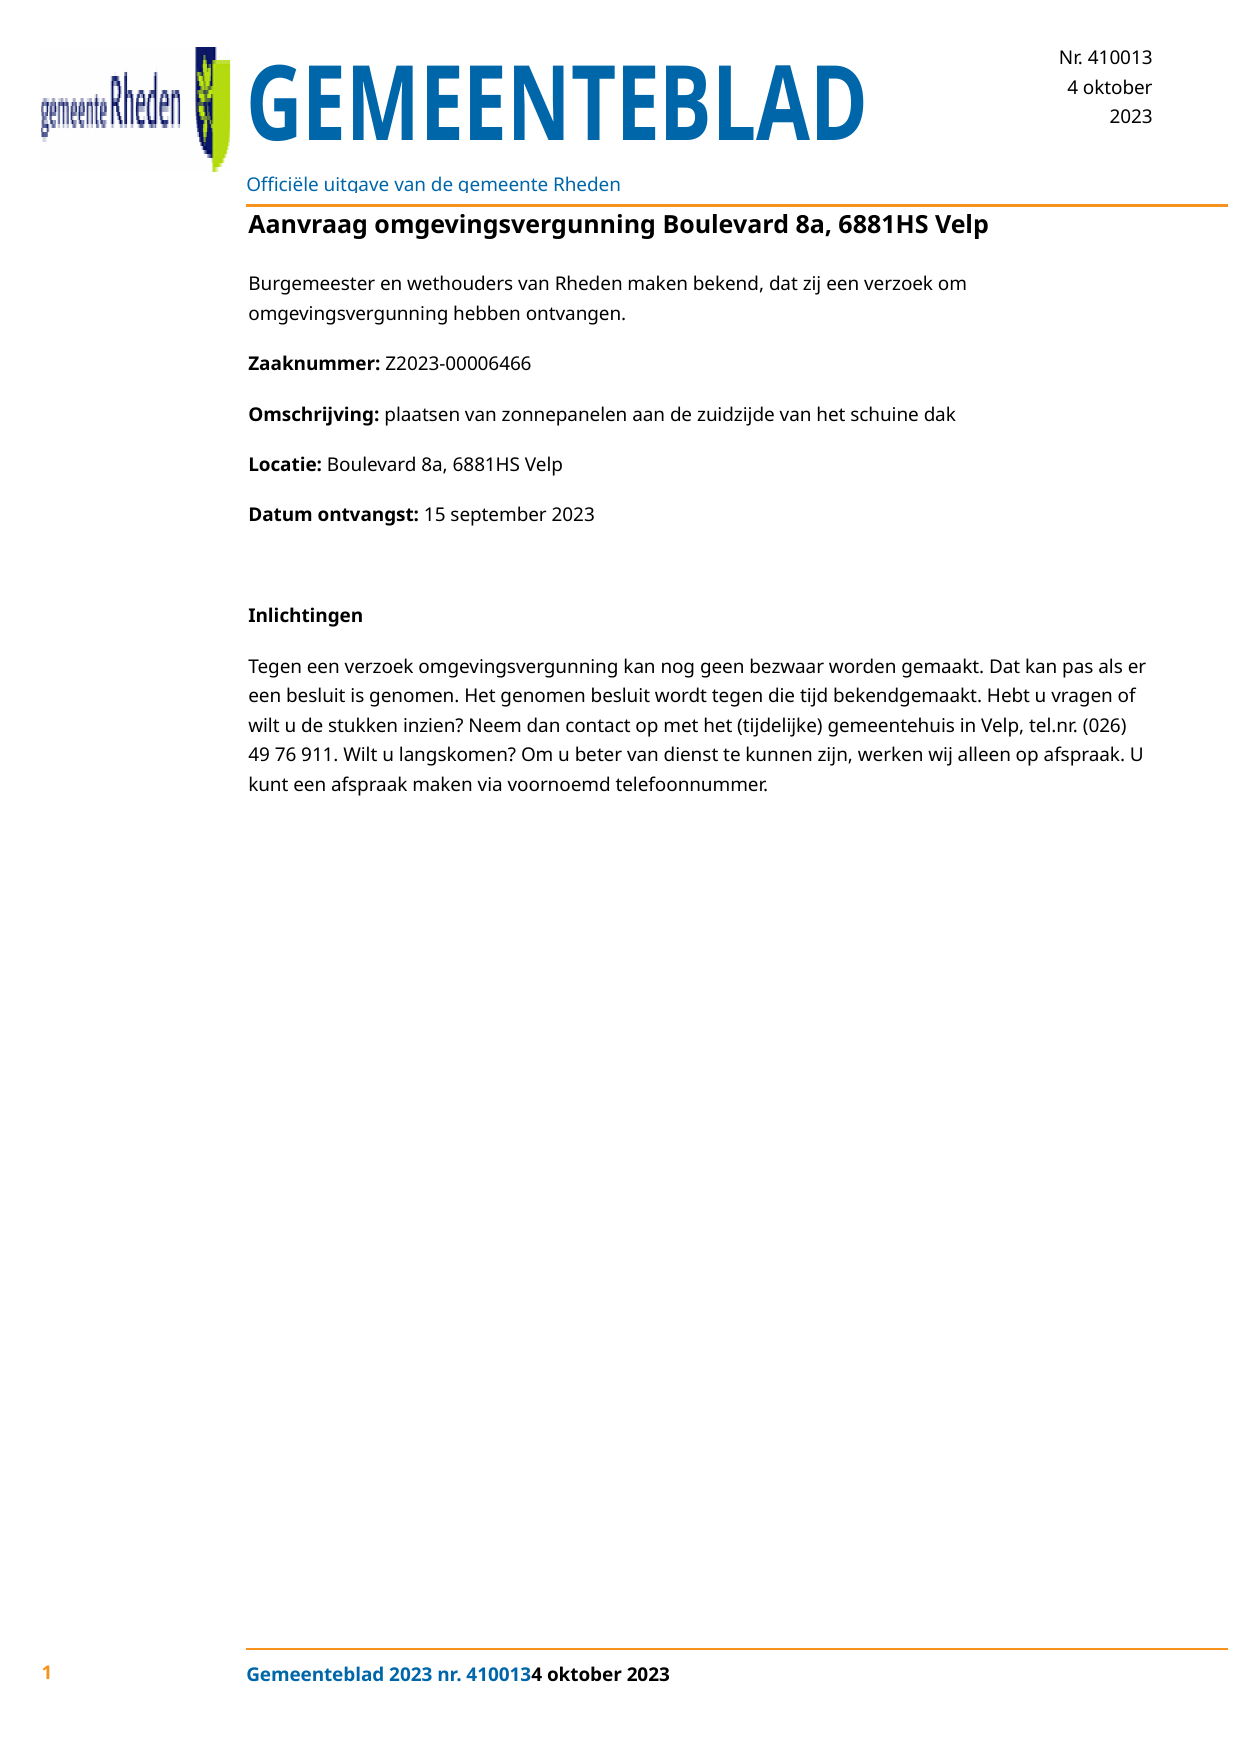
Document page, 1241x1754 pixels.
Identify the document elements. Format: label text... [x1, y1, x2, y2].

picture [41, 47, 231, 172]
text Omschrijving: plaatsen van zonnepanelen aan de zuidzijde van het schuine dak [248, 401, 1152, 426]
text Datum ontvangst: 15 september 2023 [248, 502, 1152, 527]
text Zaaknummer: Z2023-00006466 [248, 350, 1152, 376]
text Inlichtingen [248, 602, 1152, 628]
text Burgemeester en wethouders van Rheden maken bekend, dat zij een verzoek om omgevingsvergunning hebben ontvangen. [248, 270, 1152, 326]
text Locatie: Boulevard 8a, 6881HS Velp [248, 451, 1152, 477]
text Aanvraag omgevingsvergunning Boulevard 8a, 6881HS Velp [248, 207, 1152, 241]
text Tegen een verzoek omgevingsvergunning kan nog geen bezwaar worden gemaakt. Dat kan pas als er een besluit is genomen. Het genomen besluit wordt tegen die tijd bekendgemaakt. Hebt u vragen of wilt u de stukken inzien? Neem dan contact op met het (tijdelijke) gemeentehuis in Velp, tel.nr. (026) 49 76 911. Wilt u langskomen? Om u beter van dienst te kunnen zijn, werken wij alleen op afspraak. U kunt een afspraak maken via voornoemd telefoonnummer. [248, 653, 1152, 797]
